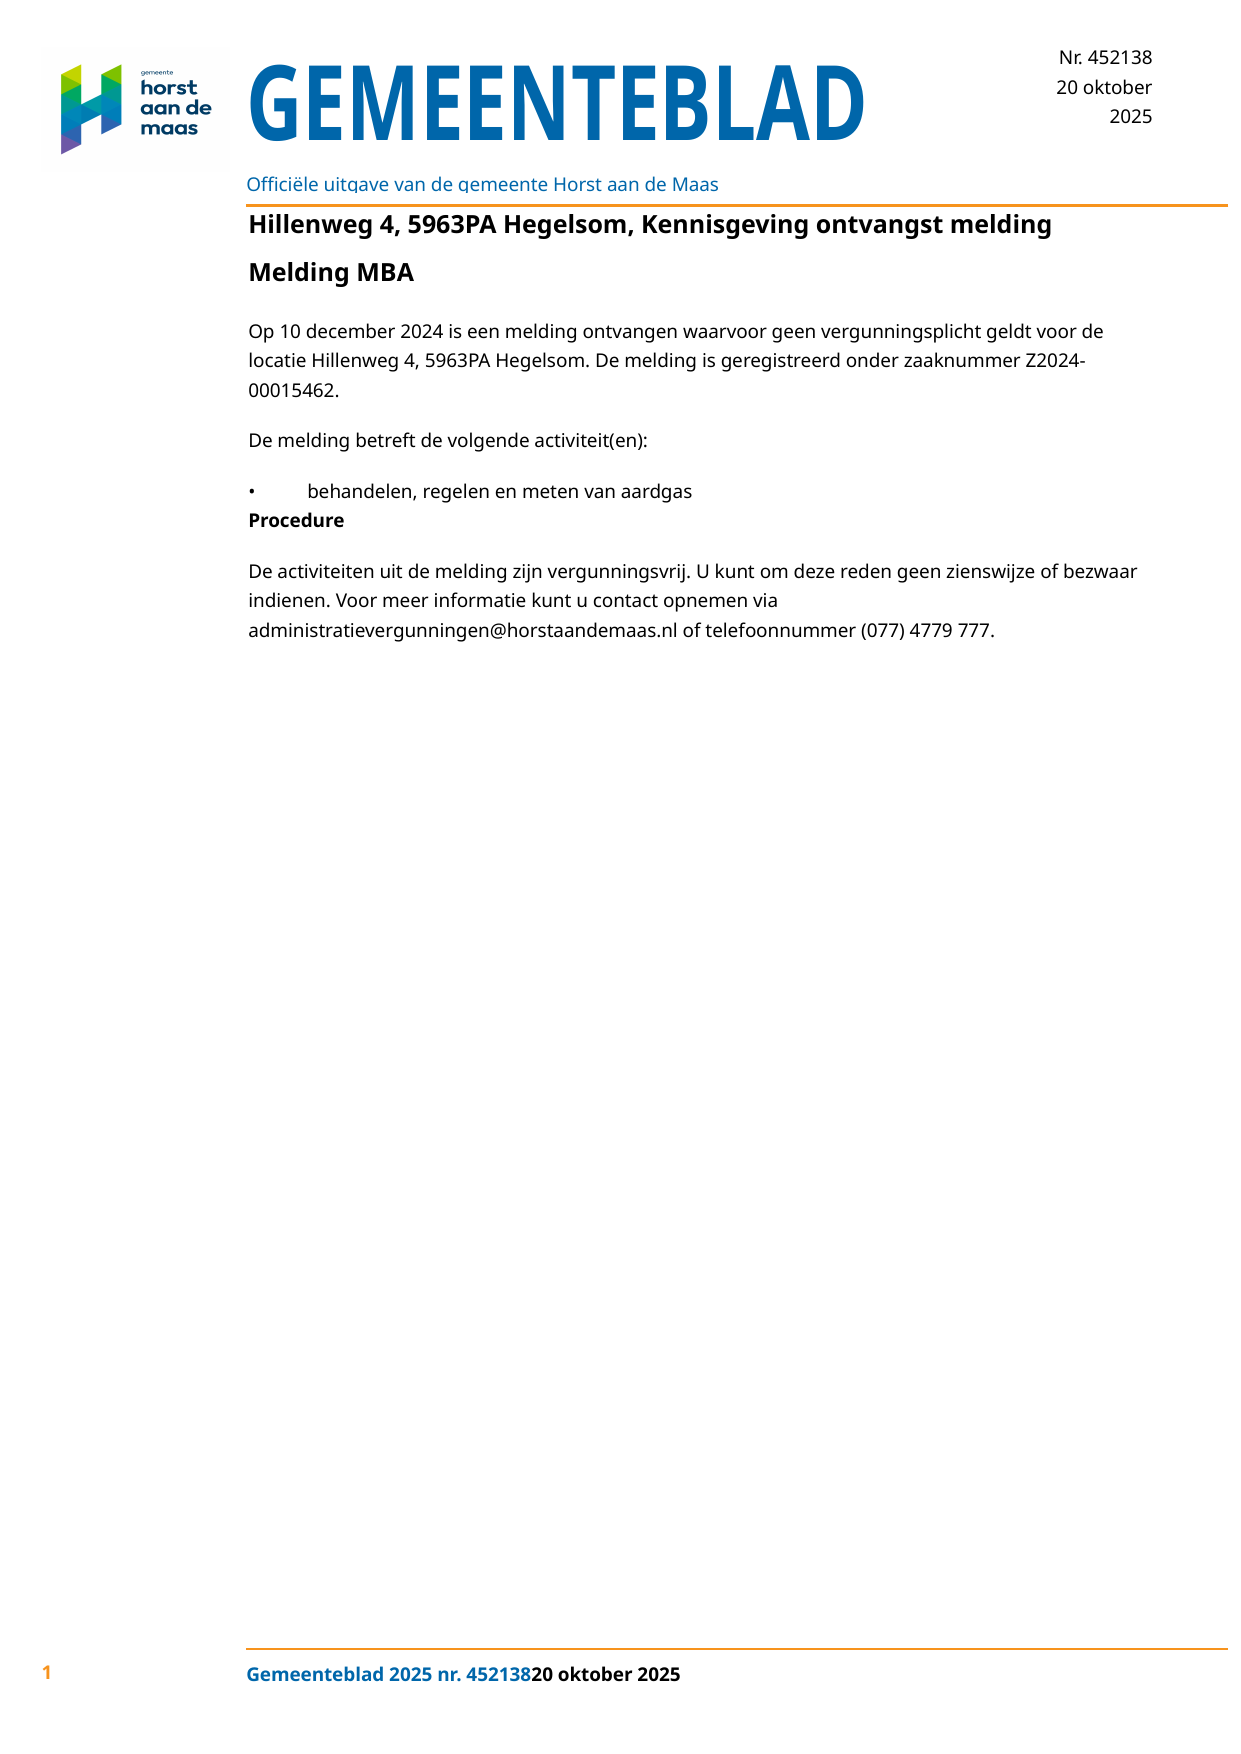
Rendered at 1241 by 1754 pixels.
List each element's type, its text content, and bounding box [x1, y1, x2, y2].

text Hillenweg 4, 5963PA Hegelsom, Kennisgeving ontvangst melding Melding MBA [248, 207, 1152, 288]
text Procedure [248, 507, 1152, 533]
text De melding betreft de volgende activiteit(en): [248, 427, 1152, 453]
list behandelen, regelen en meten van aardgas [248, 478, 1152, 504]
text Op 10 december 2024 is een melding ontvangen waarvoor geen vergunningsplicht geldt voor de locatie Hillenweg 4, 5963PA Hegelsom. De melding is geregistreerd onder zaaknummer Z2024-00015462. [248, 318, 1152, 403]
picture [41, 47, 231, 172]
text De activiteiten uit de melding zijn vergunningsvrij. U kunt om deze reden geen zienswijze of bezwaar indienen. Voor meer informatie kunt u contact opnemen via administratievergunningen@horstaandemaas.nl of telefoonnummer (077) 4779 777. [248, 558, 1152, 643]
